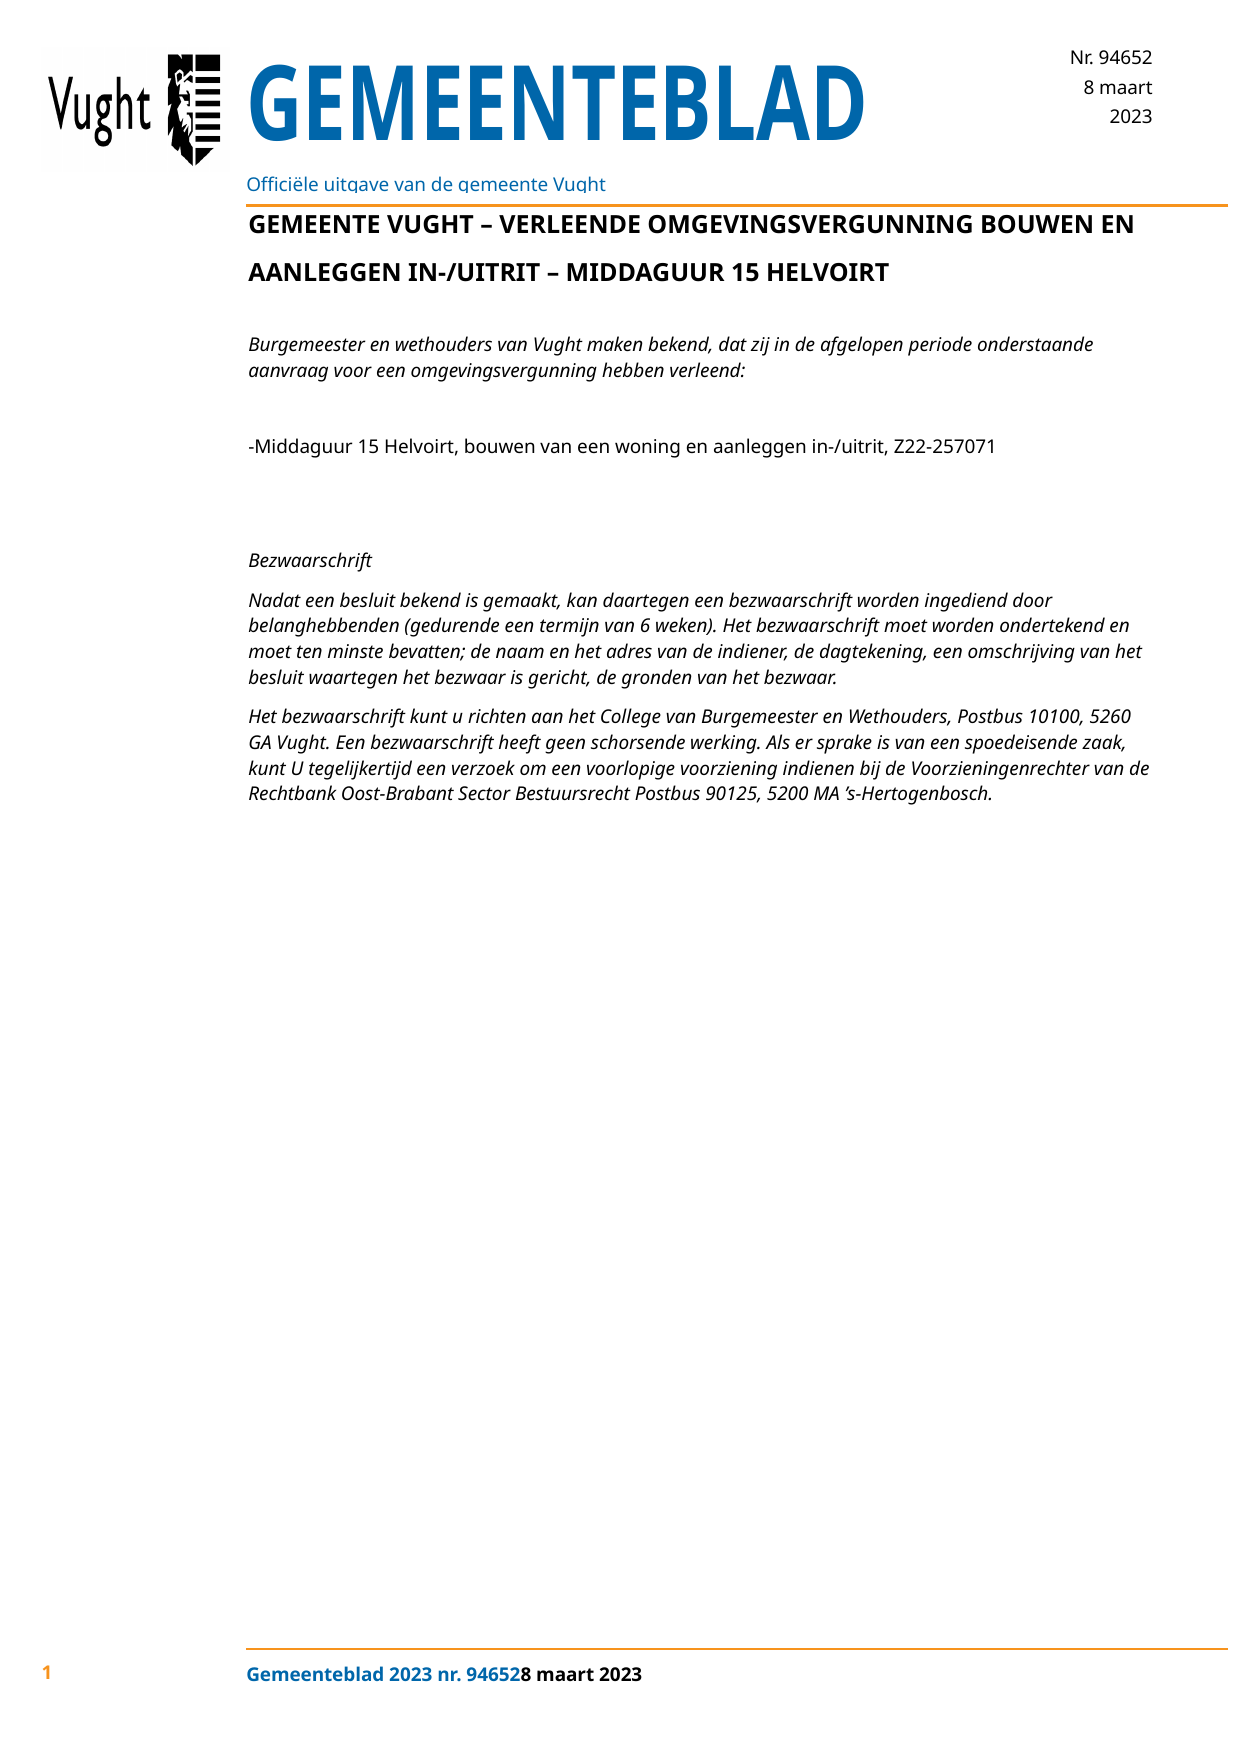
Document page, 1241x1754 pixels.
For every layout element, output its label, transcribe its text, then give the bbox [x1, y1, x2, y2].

text Bezwaarschrift [248, 548, 1152, 573]
text Nadat een besluit bekend is gemaakt, kan daartegen een bezwaarschrift worden ingediend door belanghebbenden (gedurende een termijn van 6 weken). Het bezwaarschrift moet worden ondertekend en moet ten minste bevatten; de naam en het adres van de indiener, de dagtekening, een omschrijving van het besluit waartegen het bezwaar is gericht, de gronden van het bezwaar. [248, 587, 1152, 690]
picture [41, 47, 231, 172]
text Burgemeester en wethouders van Vught maken bekend, dat zij in de afgelopen periode onderstaande aanvraag voor een omgevingsvergunning hebben verleend: [248, 331, 1152, 383]
text GEMEENTE VUGHT – VERLEENDE OMGEVINGSVERGUNNING BOUWEN EN AANLEGGEN IN-/UITRIT – MIDDAGUUR 15 HELVOIRT [248, 207, 1152, 288]
text Het bezwaarschrift kunt u richten aan het College van Burgemeester en Wethouders, Postbus 10100, 5260 GA Vught. Een bezwaarschrift heeft geen schorsende werking. Als er sprake is van een spoedeisende zaak, kunt U tegelijkertijd een verzoek om een voorlopige voorziening indienen bij de Voorzieningenrechter van de Rechtbank Oost-Brabant Sector Bestuursrecht Postbus 90125, 5200 MA ’s-Hertogenbosch. [248, 703, 1152, 806]
text -Middaguur 15 Helvoirt, bouwen van een woning en aanleggen in-/uitrit, Z22-257071 [248, 433, 1152, 459]
